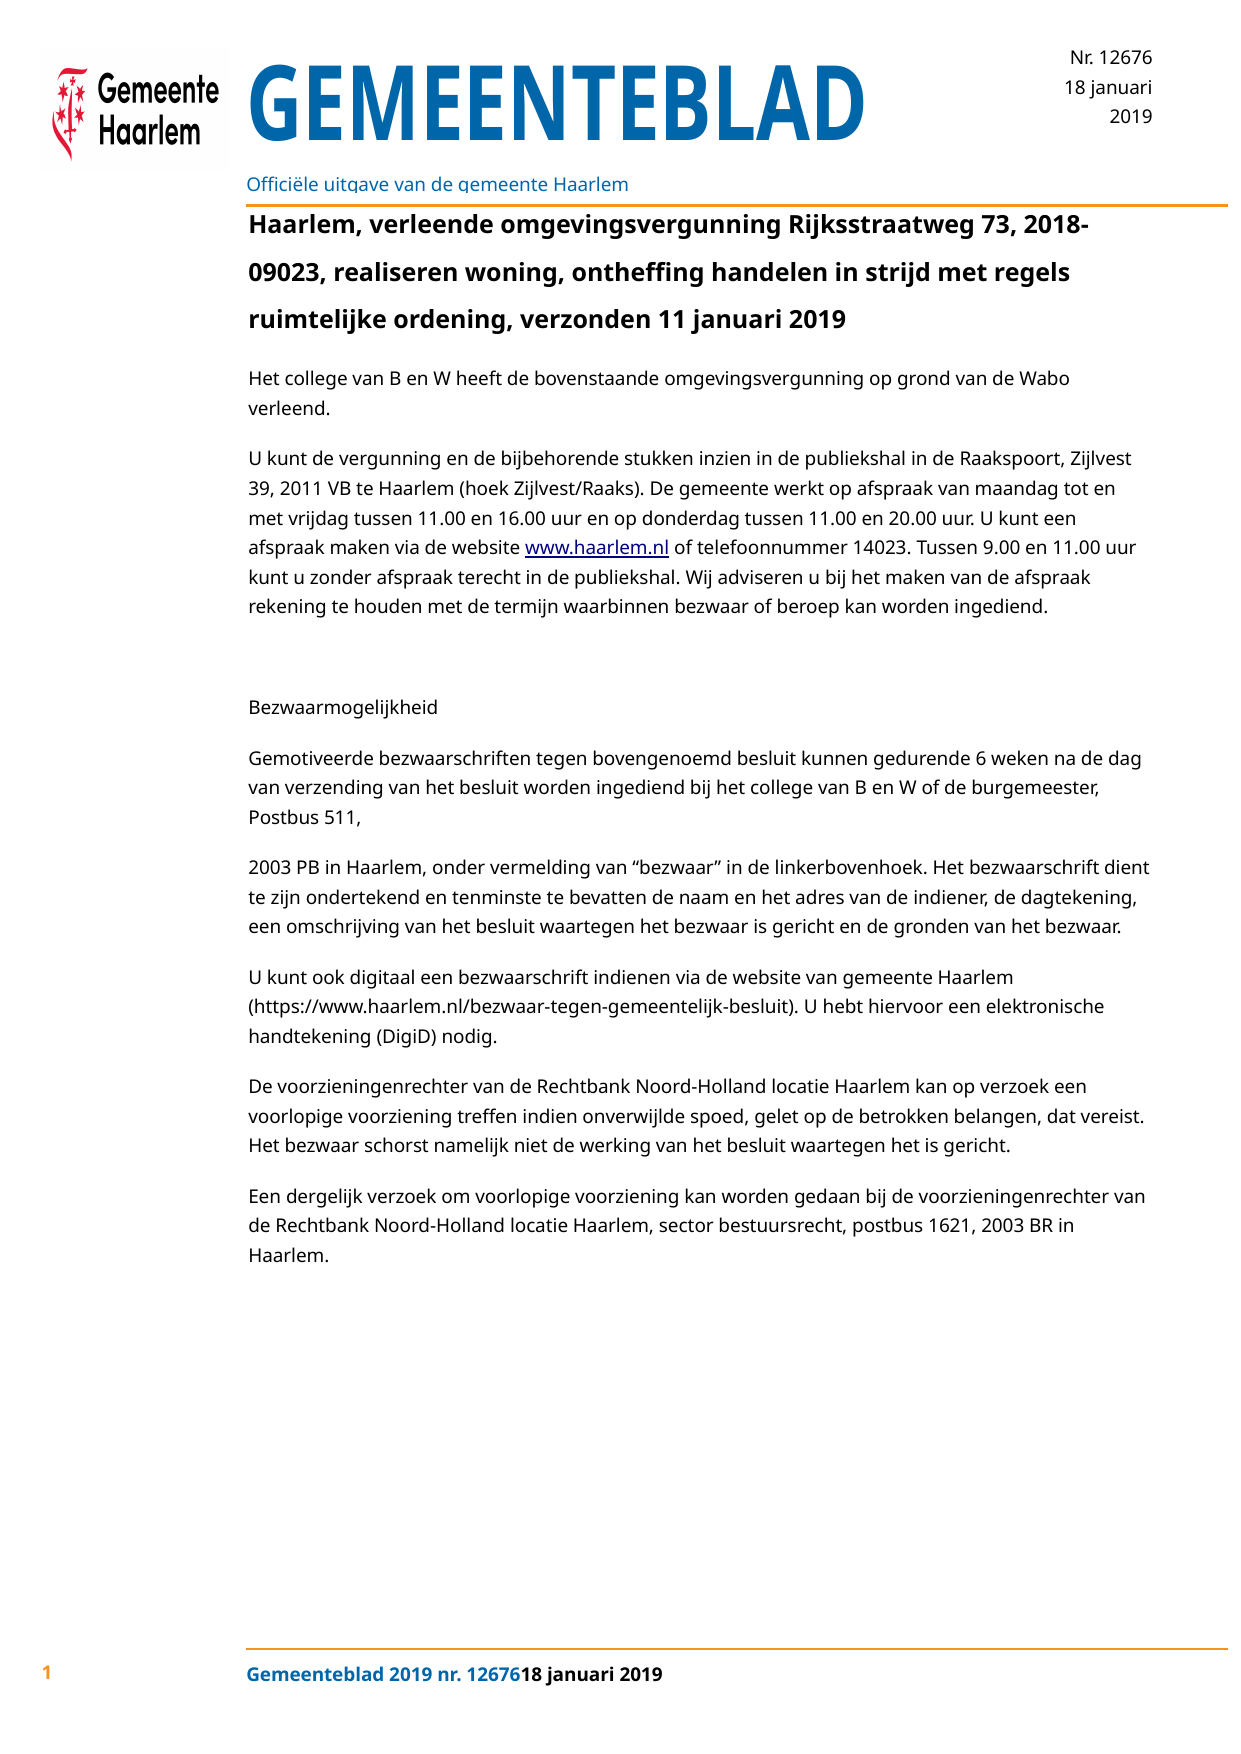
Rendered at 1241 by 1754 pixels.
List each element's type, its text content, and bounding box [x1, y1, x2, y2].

picture [41, 47, 231, 172]
text Het college van B en W heeft de bovenstaande omgevingsvergunning op grond van de Wabo verleend. [248, 366, 1152, 421]
text Gemotiveerde bezwaarschriften tegen bovengenoemd besluit kunnen gedurende 6 weken na de dag van verzending van het besluit worden ingediend bij het college van B en W of de burgemeester, Postbus 511, [248, 745, 1152, 829]
text Bezwaarmogelijkheid [248, 694, 1152, 720]
text Haarlem, verleende omgevingsvergunning Rijksstraatweg 73, 2018-09023, realiseren woning, ontheffing handelen in strijd met regels ruimtelijke ordening, verzonden 11 januari 2019 [248, 207, 1152, 336]
text De voorzieningenrechter van de Rechtbank Noord-Holland locatie Haarlem kan op verzoek een voorlopige voorziening treffen indien onverwijlde spoed, gelet op de betrokken belangen, dat vereist. Het bezwaar schorst namelijk niet de werking van het besluit waartegen het is gericht. [248, 1073, 1152, 1158]
text Een dergelijk verzoek om voorlopige voorziening kan worden gedaan bij de voorzieningenrechter van de Rechtbank Noord-Holland locatie Haarlem, sector bestuursrecht, postbus 1621, 2003 BR in Haarlem. [248, 1183, 1152, 1268]
text U kunt de vergunning en de bijbehorende stukken inzien in de publiekshal in de Raakspoort, Zijlvest 39, 2011 VB te Haarlem (hoek Zijlvest/Raaks). De gemeente werkt op afspraak van maandag tot en met vrijdag tussen 11.00 en 16.00 uur en op donderdag tussen 11.00 en 20.00 uur. U kunt een afspraak maken via de website www.haarlem.nl of telefoonnummer 14023. Tussen 9.00 en 11.00 uur kunt u zonder afspraak terecht in de publiekshal. Wij adviseren u bij het maken van de afspraak rekening te houden met de termijn waarbinnen bezwaar of beroep kan worden ingediend. [248, 446, 1152, 619]
text U kunt ook digitaal een bezwaarschrift indienen via de website van gemeente Haarlem (https://www.haarlem.nl/bezwaar-tegen-gemeentelijk-besluit). U hebt hiervoor een elektronische handtekening (DigiD) nodig. [248, 964, 1152, 1049]
text 2003 PB in Haarlem, onder vermelding van “bezwaar” in de linkerbovenhoek. Het bezwaarschrift dient te zijn ondertekend en tenminste te bevatten de naam en het adres van de indiener, de dagtekening, een omschrijving van het besluit waartegen het bezwaar is gericht en de gronden van het bezwaar. [248, 854, 1152, 939]
